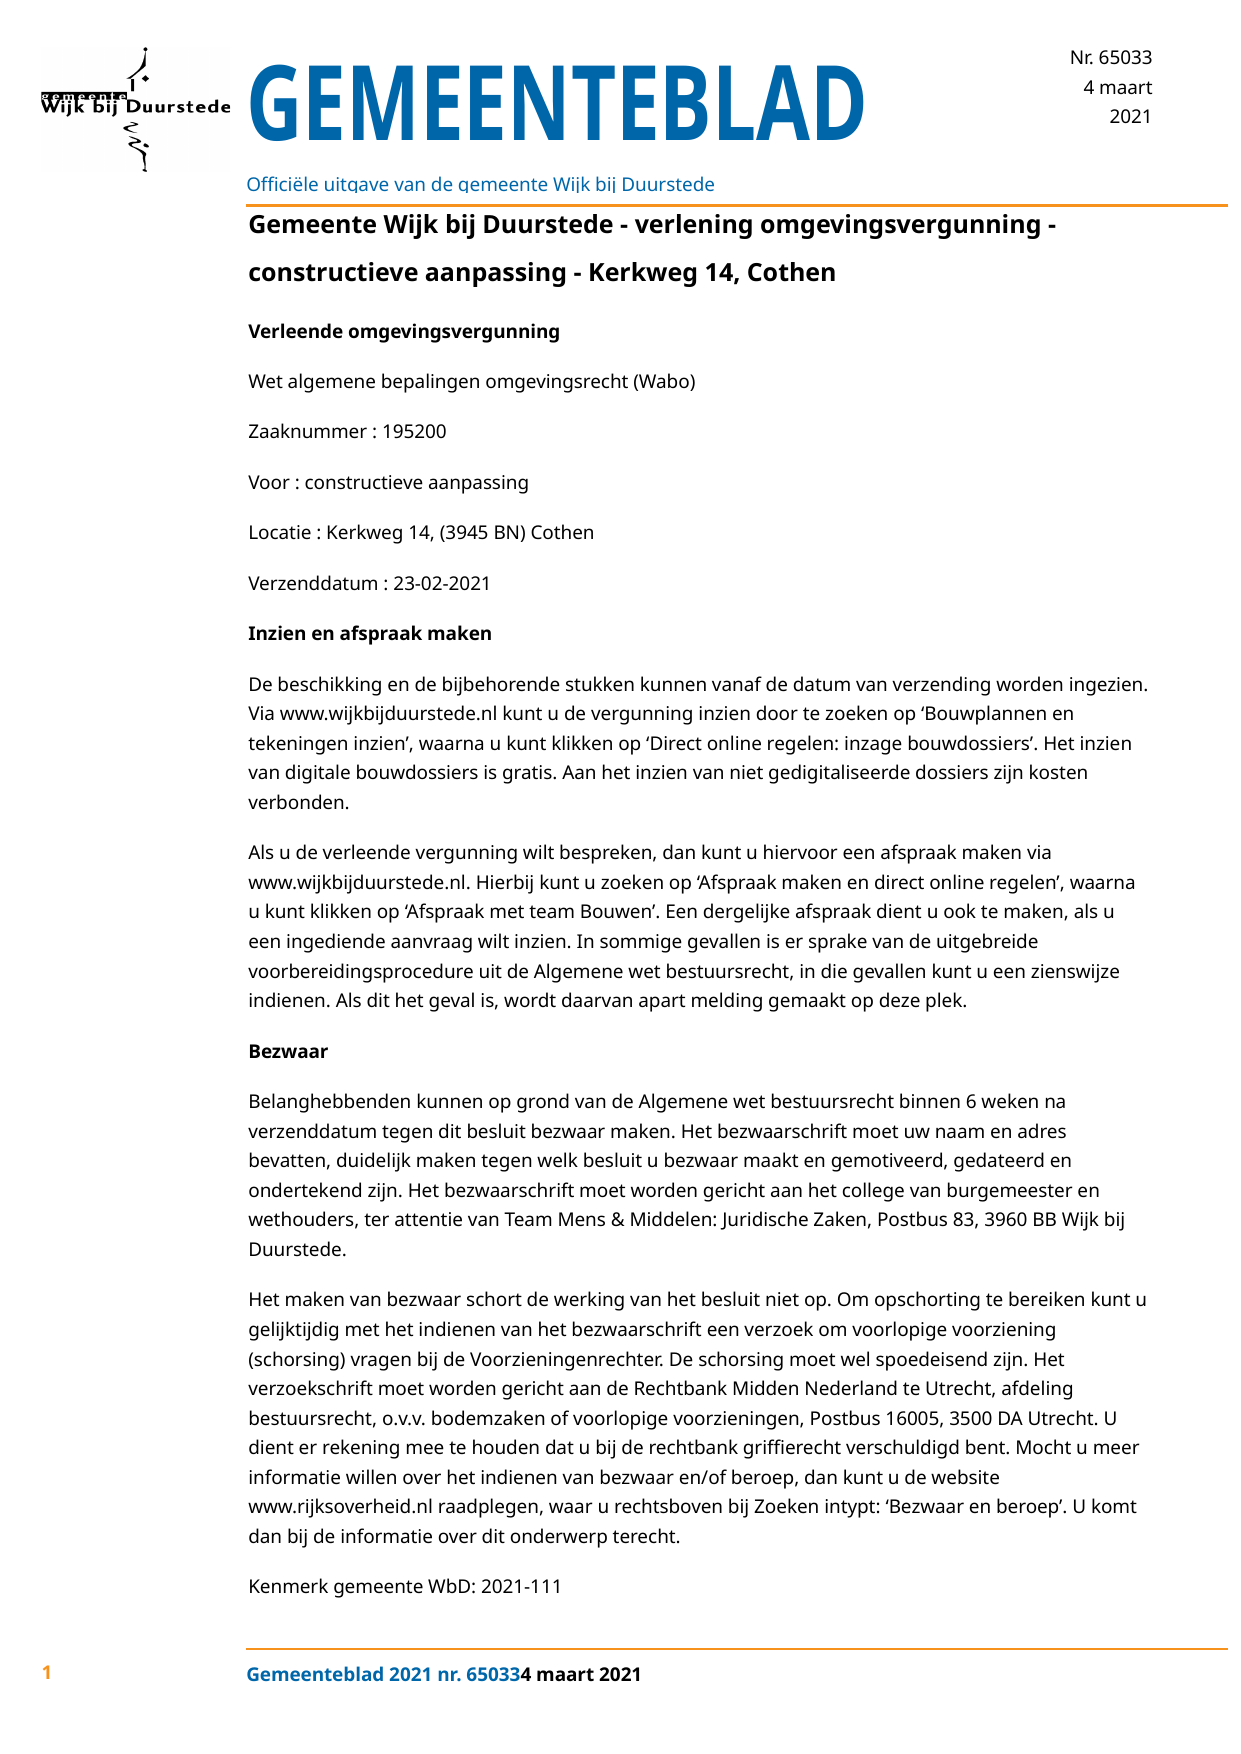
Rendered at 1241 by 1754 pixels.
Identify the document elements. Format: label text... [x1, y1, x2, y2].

text Bezwaar [248, 1038, 1152, 1064]
text De beschikking en de bijbehorende stukken kunnen vanaf de datum van verzending worden ingezien. Via www.wijkbijduurstede.nl kunt u de vergunning inzien door te zoeken op ‘Bouwplannen en tekeningen inzien’, waarna u kunt klikken op ‘Direct online regelen: inzage bouwdossiers’. Het inzien van digitale bouwdossiers is gratis. Aan het inzien van niet gedigitaliseerde dossiers zijn kosten verbonden. [248, 671, 1152, 815]
text Wet algemene bepalingen omgevingsrecht (Wabo) [248, 368, 1152, 394]
picture [41, 47, 231, 172]
text Als u de verleende vergunning wilt bespreken, dan kunt u hiervoor een afspraak maken via www.wijkbijduurstede.nl. Hierbij kunt u zoeken op ‘Afspraak maken en direct online regelen’, waarna u kunt klikken op ‘Afspraak met team Bouwen’. Een dergelijke afspraak dient u ook te maken, als u een ingediende aanvraag wilt inzien. In sommige gevallen is er sprake van de uitgebreide voorbereidingsprocedure uit de Algemene wet bestuursrecht, in die gevallen kunt u een zienswijze indienen. Als dit het geval is, wordt daarvan apart melding gemaakt op deze plek. [248, 839, 1152, 1013]
text Gemeente Wijk bij Duurstede - verlening omgevingsvergunning - constructieve aanpassing - Kerkweg 14, Cothen [248, 207, 1152, 288]
text Zaaknummer : 195200 [248, 419, 1152, 444]
text Belanghebbenden kunnen op grond van de Algemene wet bestuursrecht binnen 6 weken na verzenddatum tegen dit besluit bezwaar maken. Het bezwaarschrift moet uw naam en adres bevatten, duidelijk maken tegen welk besluit u bezwaar maakt en gemotiveerd, gedateerd en ondertekend zijn. Het bezwaarschrift moet worden gericht aan het college van burgemeester en wethouders, ter attentie van Team Mens & Middelen: Juridische Zaken, Postbus 83, 3960 BB Wijk bij Duurstede. [248, 1088, 1152, 1262]
text Voor : constructieve aanpassing [248, 469, 1152, 495]
text Inzien en afspraak maken [248, 620, 1152, 646]
text Verleende omgevingsvergunning [248, 318, 1152, 344]
text Verzenddatum : 23-02-2021 [248, 570, 1152, 596]
text Kenmerk gemeente WbD: 2021-111 [248, 1574, 1152, 1599]
text Locatie : Kerkweg 14, (3945 BN) Cothen [248, 519, 1152, 545]
text Het maken van bezwaar schort de werking van het besluit niet op. Om opschorting te bereiken kunt u gelijktijdig met het indienen van het bezwaarschrift een verzoek om voorlopige voorziening (schorsing) vragen bij de Voorzieningenrechter. De schorsing moet wel spoedeisend zijn. Het verzoekschrift moet worden gericht aan de Rechtbank Midden Nederland te Utrecht, afdeling bestuursrecht, o.v.v. bodemzaken of voorlopige voorzieningen, Postbus 16005, 3500 DA Utrecht. U dient er rekening mee te houden dat u bij de rechtbank griffierecht verschuldigd bent. Mocht u meer informatie willen over het indienen van bezwaar en/of beroep, dan kunt u de website www.rijksoverheid.nl raadplegen, waar u rechtsboven bij Zoeken intypt: ‘Bezwaar en beroep’. U komt dan bij de informatie over dit onderwerp terecht. [248, 1287, 1152, 1549]
